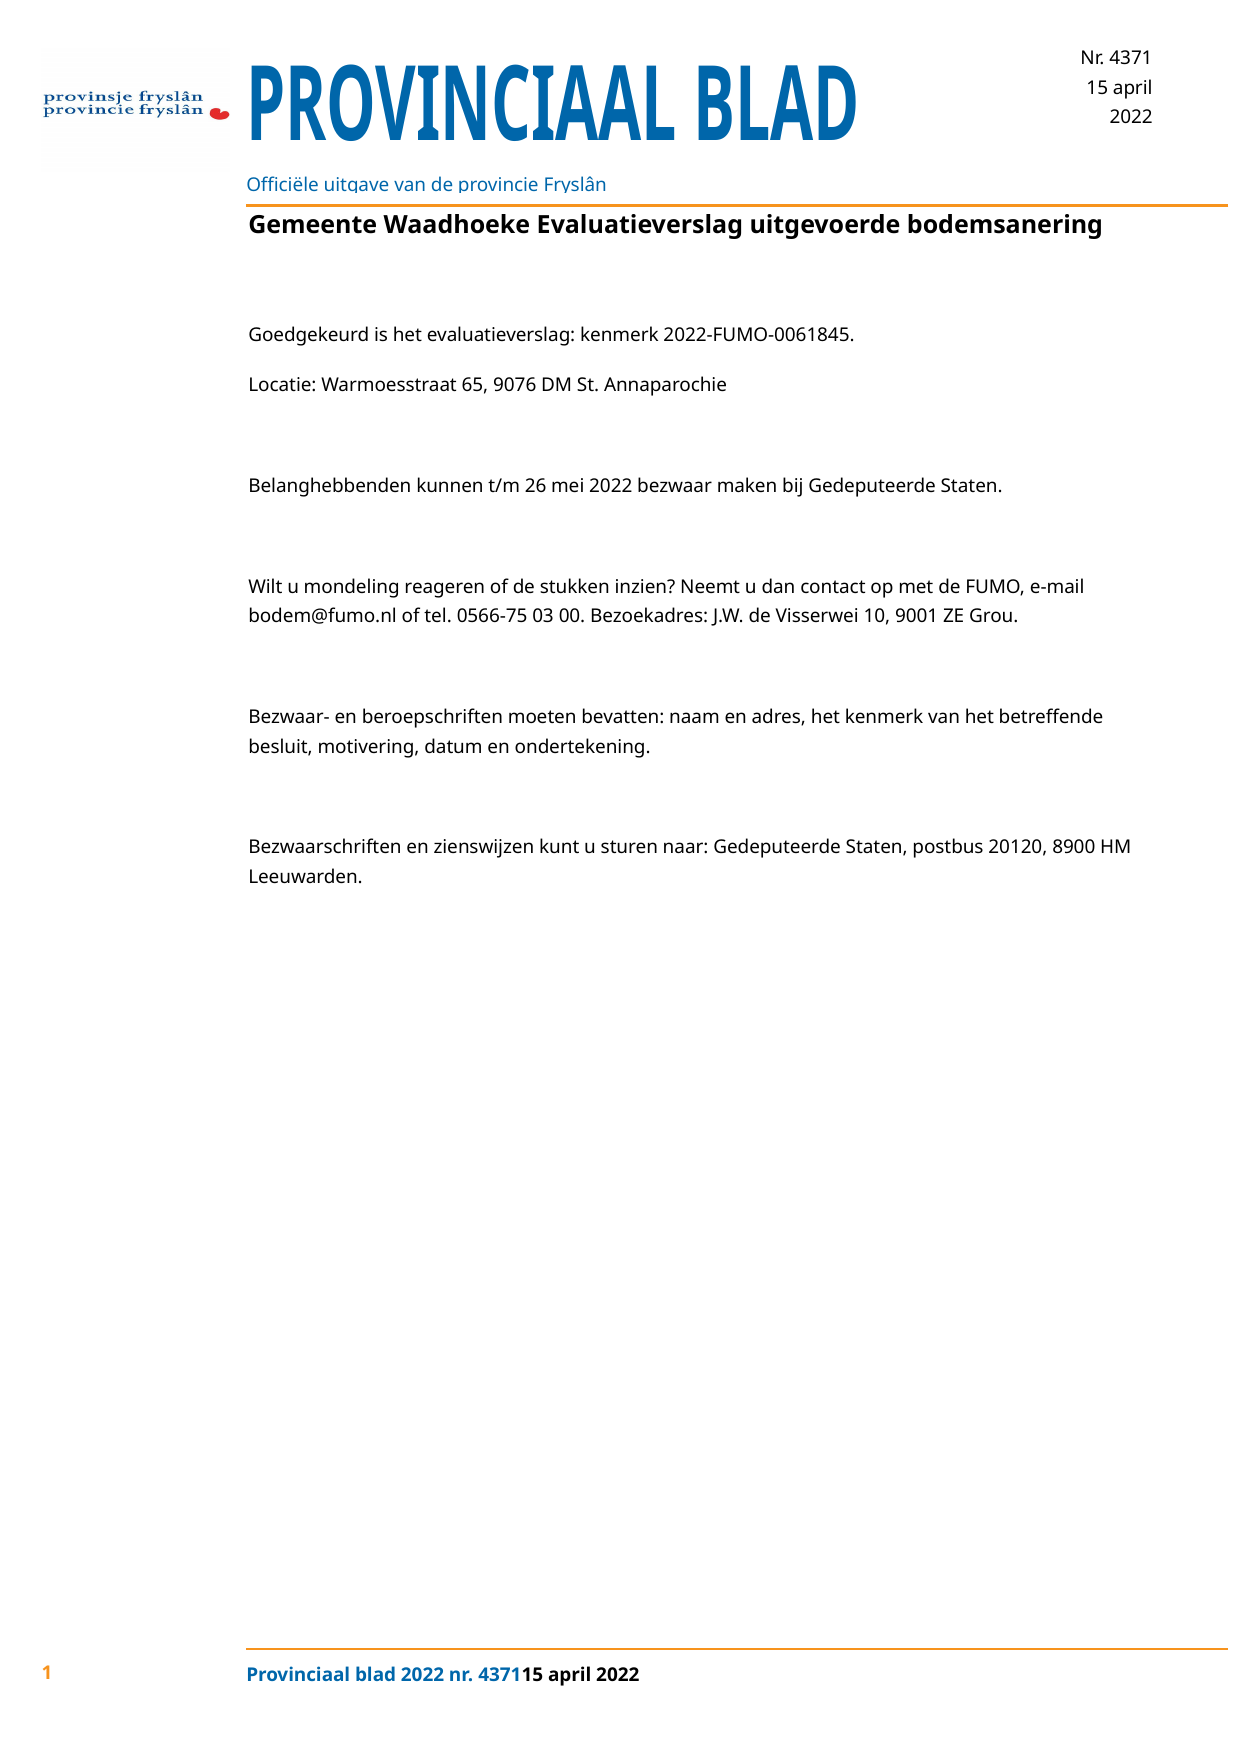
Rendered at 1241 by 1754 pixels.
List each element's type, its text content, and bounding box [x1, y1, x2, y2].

text Locatie: Warmoesstraat 65, 9076 DM St. Annaparochie [248, 371, 1152, 397]
picture [41, 47, 231, 172]
text Bezwaarschriften en zienswijzen kunt u sturen naar: Gedeputeerde Staten, postbus 20120, 8900 HM Leeuwarden. [248, 834, 1152, 889]
text Bezwaar- en beroepschriften moeten bevatten: naam en adres, het kenmerk van het betreffende besluit, motivering, datum en ondertekening. [248, 703, 1152, 758]
text Gemeente Waadhoeke Evaluatieverslag uitgevoerde bodemsanering [248, 207, 1152, 241]
text Belanghebbenden kunnen t/m 26 mei 2022 bezwaar maken bij Gedeputeerde Staten. [248, 472, 1152, 498]
text Wilt u mondeling reageren of de stukken inzien? Neemt u dan contact op met de FUMO, e-mail bodem@fumo.nl of tel. 0566-75 03 00. Bezoekadres: J.W. de Visserwei 10, 9001 ZE Grou. [248, 573, 1152, 628]
text Goedgekeurd is het evaluatieverslag: kenmerk 2022-FUMO-0061845. [248, 321, 1152, 346]
